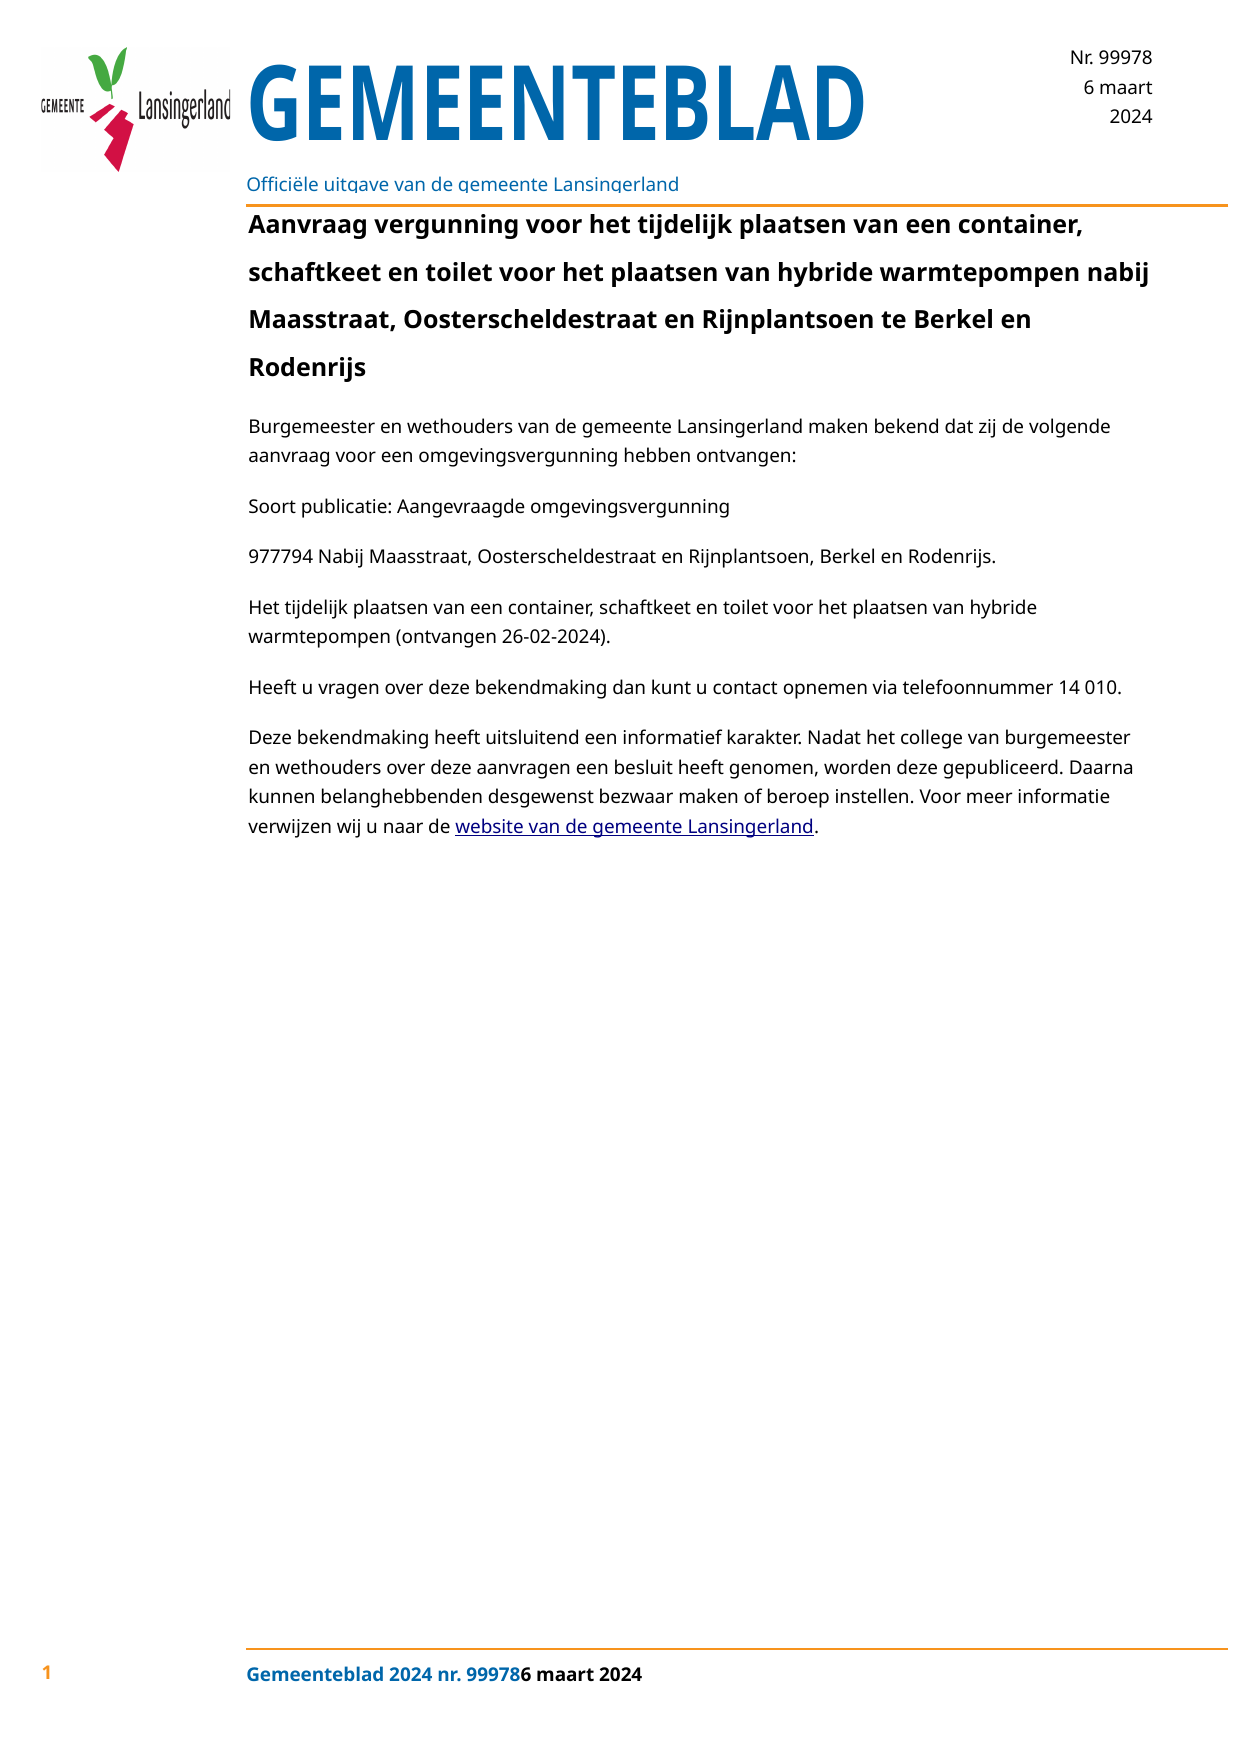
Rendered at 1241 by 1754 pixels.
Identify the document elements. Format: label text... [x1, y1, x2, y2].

picture [41, 47, 231, 172]
text Het tijdelijk plaatsen van een container, schaftkeet en toilet voor het plaatsen van hybride warmtepompen (ontvangen 26-02-2024). [248, 594, 1152, 649]
text Soort publicatie: Aangevraagde omgevingsvergunning [248, 493, 1152, 519]
text Aanvraag vergunning voor het tijdelijk plaatsen van een container, schaftkeet en toilet voor het plaatsen van hybride warmtepompen nabij Maasstraat, Oosterscheldestraat en Rijnplantsoen te Berkel en Rodenrijs [248, 207, 1152, 384]
text Burgemeester en wethouders van de gemeente Lansingerland maken bekend dat zij de volgende aanvraag voor een omgevingsvergunning hebben ontvangen: [248, 413, 1152, 468]
text Deze bekendmaking heeft uitsluitend een informatief karakter. Nadat het college van burgemeester en wethouders over deze aanvragen een besluit heeft genomen, worden deze gepubliceerd. Daarna kunnen belanghebbenden desgewenst bezwaar maken of beroep instellen. Voor meer informatie verwijzen wij u naar de website van de gemeente Lansingerland. [248, 724, 1152, 839]
text Heeft u vragen over deze bekendmaking dan kunt u contact opnemen via telefoonnummer 14 010. [248, 674, 1152, 700]
text 977794 Nabij Maasstraat, Oosterscheldestraat en Rijnplantsoen, Berkel en Rodenrijs. [248, 543, 1152, 569]
